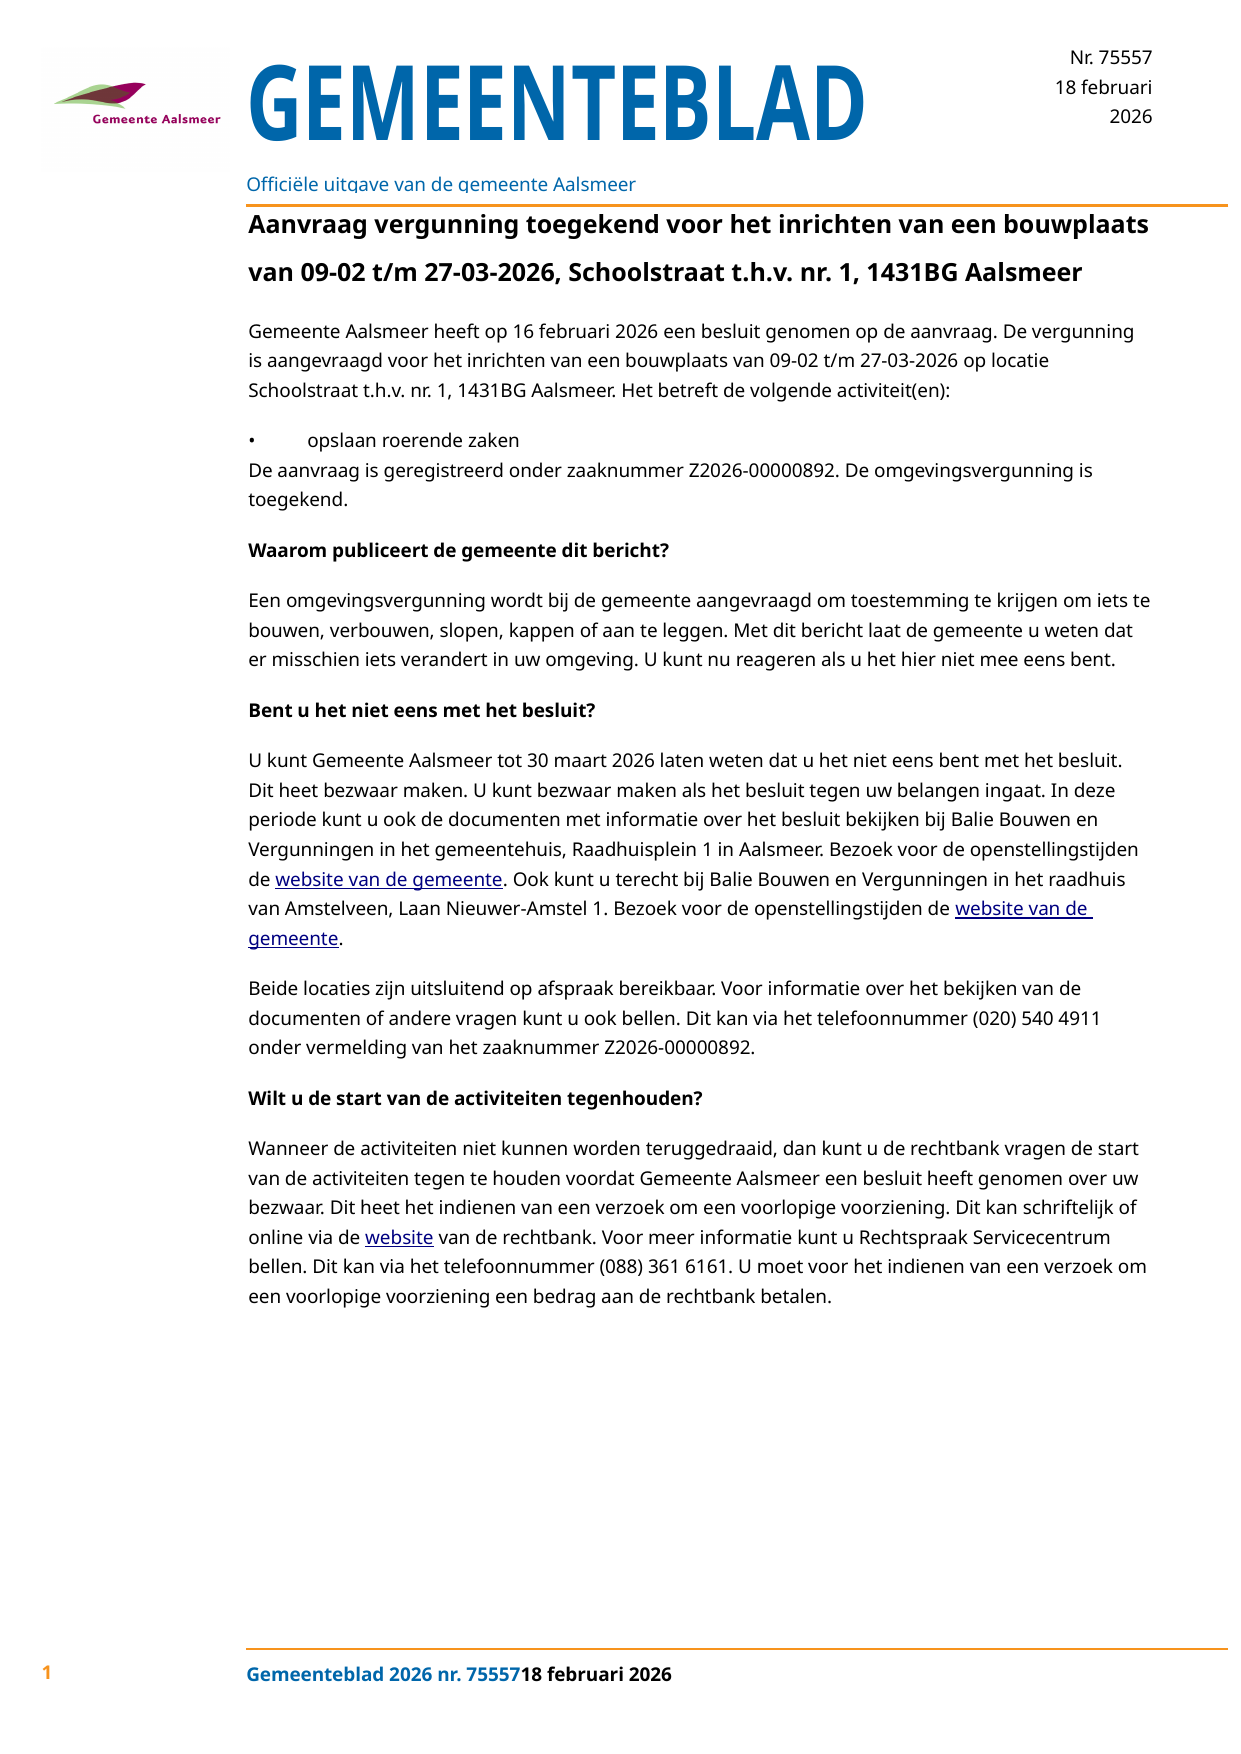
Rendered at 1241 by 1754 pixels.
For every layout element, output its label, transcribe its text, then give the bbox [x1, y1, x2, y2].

text U kunt Gemeente Aalsmeer tot 30 maart 2026 laten weten dat u het niet eens bent met het besluit. Dit heet bezwaar maken. U kunt bezwaar maken als het besluit tegen uw belangen ingaat. In deze periode kunt u ook de documenten met informatie over het besluit bekijken bij Balie Bouwen en Vergunningen in het gemeentehuis, Raadhuisplein 1 in Aalsmeer. Bezoek voor de openstellingstijden de website van de gemeente. Ook kunt u terecht bij Balie Bouwen en Vergunningen in het raadhuis van Amstelveen, Laan Nieuwer-Amstel 1. Bezoek voor de openstellingstijden de website van de gemeente. [248, 747, 1152, 951]
text Bent u het niet eens met het besluit? [248, 697, 1152, 723]
text Waarom publiceert de gemeente dit bericht? [248, 537, 1152, 563]
text Beide locaties zijn uitsluitend op afspraak bereikbaar. Voor informatie over het bekijken van de documenten of andere vragen kunt u ook bellen. Dit kan via het telefoonnummer (020) 540 4911 onder vermelding van het zaaknummer Z2026-00000892. [248, 975, 1152, 1060]
text Wanneer de activiteiten niet kunnen worden teruggedraaid, dan kunt u de rechtbank vragen de start van de activiteiten tegen te houden voordat Gemeente Aalsmeer een besluit heeft genomen over uw bezwaar. Dit heet het indienen van een verzoek om een voorlopige voorziening. Dit kan schriftelijk of online via de website van de rechtbank. Voor meer informatie kunt u Rechtspraak Servicecentrum bellen. Dit kan via het telefoonnummer (088) 361 6161. U moet voor het indienen van een verzoek om een voorlopige voorziening een bedrag aan de rechtbank betalen. [248, 1135, 1152, 1309]
list opslaan roerende zaken [248, 427, 1152, 453]
text Aanvraag vergunning toegekend voor het inrichten van een bouwplaats van 09-02 t/m 27-03-2026, Schoolstraat t.h.v. nr. 1, 1431BG Aalsmeer [248, 207, 1152, 288]
text Wilt u de start van de activiteiten tegenhouden? [248, 1085, 1152, 1111]
picture [41, 47, 231, 172]
text Gemeente Aalsmeer heeft op 16 februari 2026 een besluit genomen op de aanvraag. De vergunning is aangevraagd voor het inrichten van een bouwplaats van 09-02 t/m 27-03-2026 op locatie Schoolstraat t.h.v. nr. 1, 1431BG Aalsmeer. Het betreft de volgende activiteit(en): [248, 318, 1152, 403]
text De aanvraag is geregistreerd onder zaaknummer Z2026-00000892. De omgevingsvergunning is toegekend. [248, 457, 1152, 512]
text Een omgevingsvergunning wordt bij de gemeente aangevraagd om toestemming te krijgen om iets te bouwen, verbouwen, slopen, kappen of aan te leggen. Met dit bericht laat de gemeente u weten dat er misschien iets verandert in uw omgeving. U kunt nu reageren als u het hier niet mee eens bent. [248, 587, 1152, 672]
